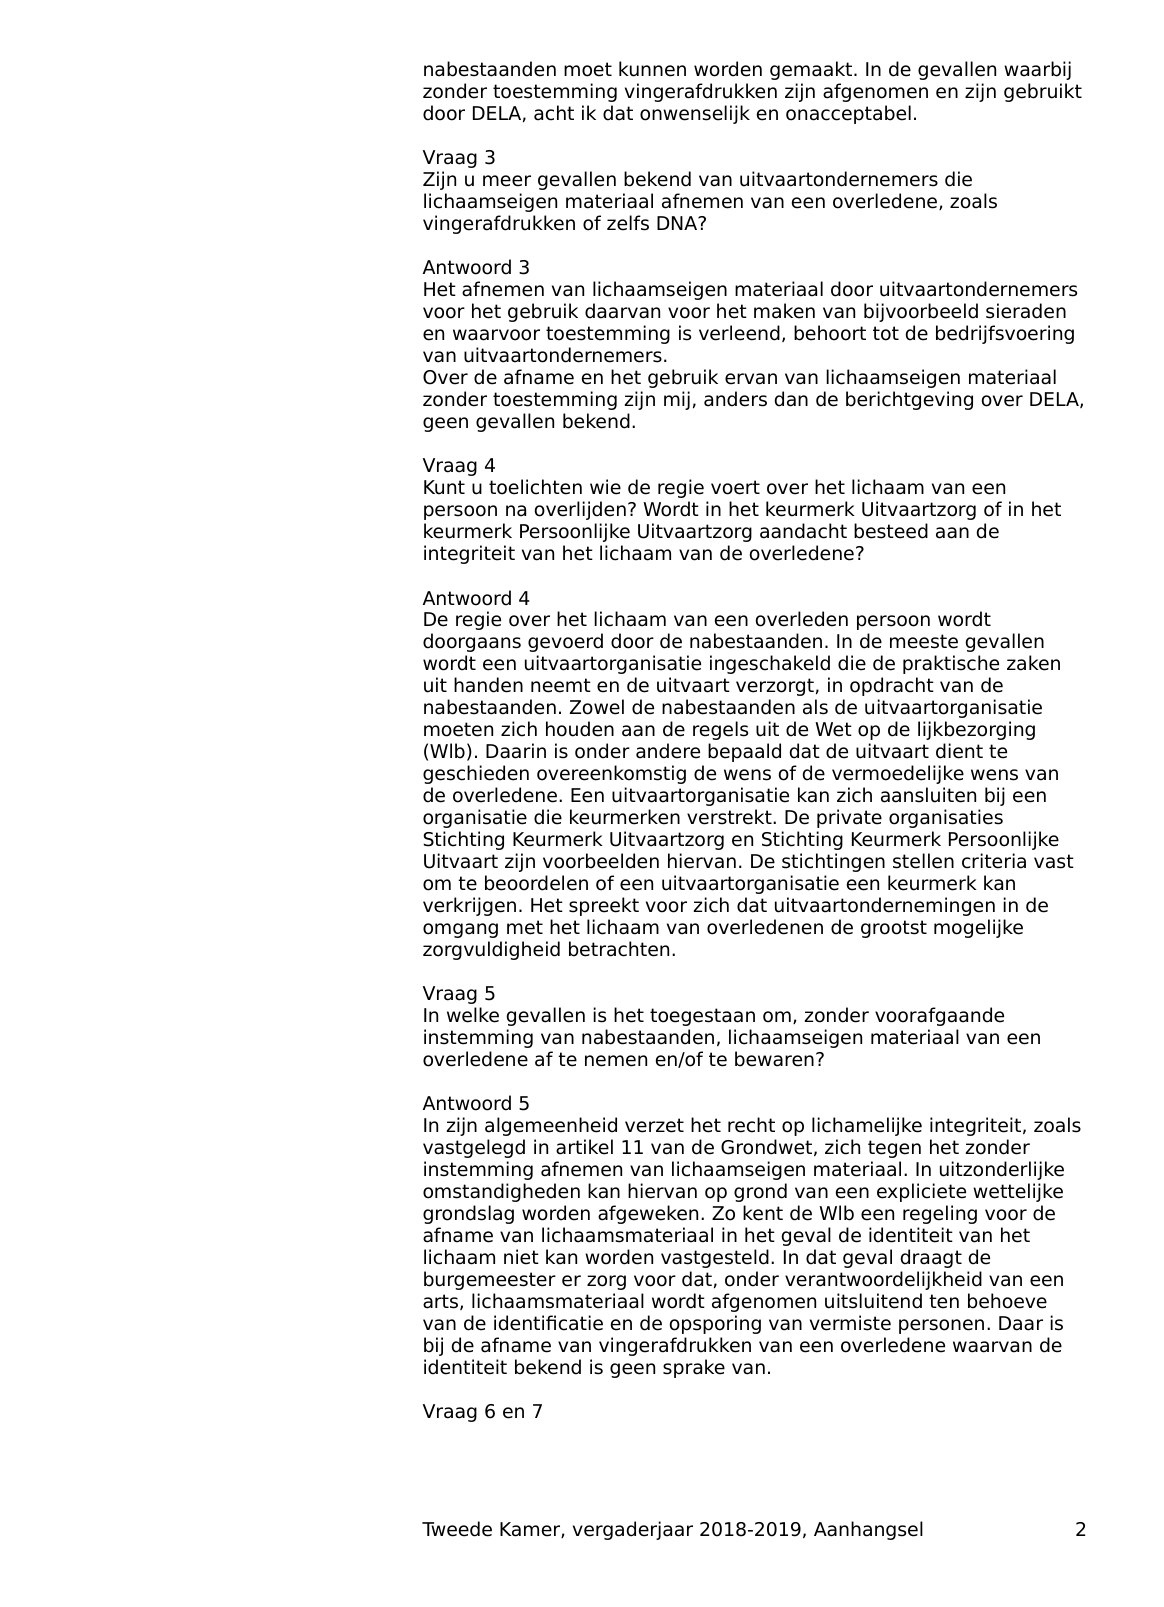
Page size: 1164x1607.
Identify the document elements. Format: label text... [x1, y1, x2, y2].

text In zijn algemeenheid verzet het recht op lichamelijke integriteit, zoals vastgelegd in artikel 11 van de Grondwet, zich tegen het zonder instemming afnemen van lichaamseigen materiaal. In uitzonderlijke omstandigheden kan hiervan op grond van een expliciete wettelijke grondslag worden afgeweken. Zo kent de Wlb een regeling voor de afname van lichaamsmateriaal in het geval de identiteit van het lichaam niet kan worden vastgesteld. In dat geval draagt de burgemeester er zorg voor dat, onder verantwoordelijkheid van een arts, lichaamsmateriaal wordt afgenomen uitsluitend ten behoeve van de identificatie en de opsporing van vermiste personen. Daar is bij de afname van vingerafdrukken van een overledene waarvan de identiteit bekend is geen sprake van. [422, 1115, 1087, 1379]
text Vraag 6 en 7 [422, 1401, 1087, 1423]
text Het afnemen van lichaamseigen materiaal door uitvaartondernemers voor het gebruik daarvan voor het maken van bijvoorbeeld sieraden en waarvoor toestemming is verleend, behoort tot de bedrijfsvoering van uitvaartondernemers. [422, 279, 1087, 367]
text Vraag 5 [422, 983, 1087, 1005]
text Antwoord 3 [422, 257, 1087, 279]
text Zijn u meer gevallen bekend van uitvaartondernemers die lichaamseigen materiaal afnemen van een overledene, zoals vingerafdrukken of zelfs DNA? [422, 169, 1087, 235]
text Vraag 4 [422, 455, 1087, 477]
text Kunt u toelichten wie de regie voert over het lichaam van een persoon na overlijden? Wordt in het keurmerk Uitvaartzorg of in het keurmerk Persoonlijke Uitvaartzorg aandacht besteed aan de integriteit van het lichaam van de overledene? [422, 477, 1087, 565]
text In welke gevallen is het toegestaan om, zonder voorafgaande instemming van nabestaanden, lichaamseigen materiaal van een overledene af te nemen en/of te bewaren? [422, 1005, 1087, 1071]
text Antwoord 5 [422, 1093, 1087, 1115]
text De regie over het lichaam van een overleden persoon wordt doorgaans gevoerd door de nabestaanden. In de meeste gevallen wordt een uitvaartorganisatie ingeschakeld die de praktische zaken uit handen neemt en de uitvaart verzorgt, in opdracht van de nabestaanden. Zowel de nabestaanden als de uitvaartorganisatie moeten zich houden aan de regels uit de Wet op de lijkbezorging (Wlb). Daarin is onder andere bepaald dat de uitvaart dient te geschieden overeenkomstig de wens of de vermoedelijke wens van de overledene. Een uitvaartorganisatie kan zich aansluiten bij een organisatie die keurmerken verstrekt. De private organisaties Stichting Keurmerk Uitvaartzorg en Stichting Keurmerk Persoonlijke Uitvaart zijn voorbeelden hiervan. De stichtingen stellen criteria vast om te beoordelen of een uitvaartorganisatie een keurmerk kan verkrijgen. Het spreekt voor zich dat uitvaartondernemingen in de omgang met het lichaam van overledenen de grootst mogelijke zorgvuldigheid betrachten. [422, 609, 1087, 961]
text Vraag 3 [422, 147, 1087, 169]
text Over de afname en het gebruik ervan van lichaamseigen materiaal zonder toestemming zijn mij, anders dan de berichtgeving over DELA, geen gevallen bekend. [422, 367, 1087, 433]
text Antwoord 4 [422, 587, 1087, 609]
text nabestaanden moet kunnen worden gemaakt. In de gevallen waarbij zonder toestemming vingerafdrukken zijn afgenomen en zijn gebruikt door DELA, acht ik dat onwenselijk en onacceptabel. [422, 59, 1087, 125]
